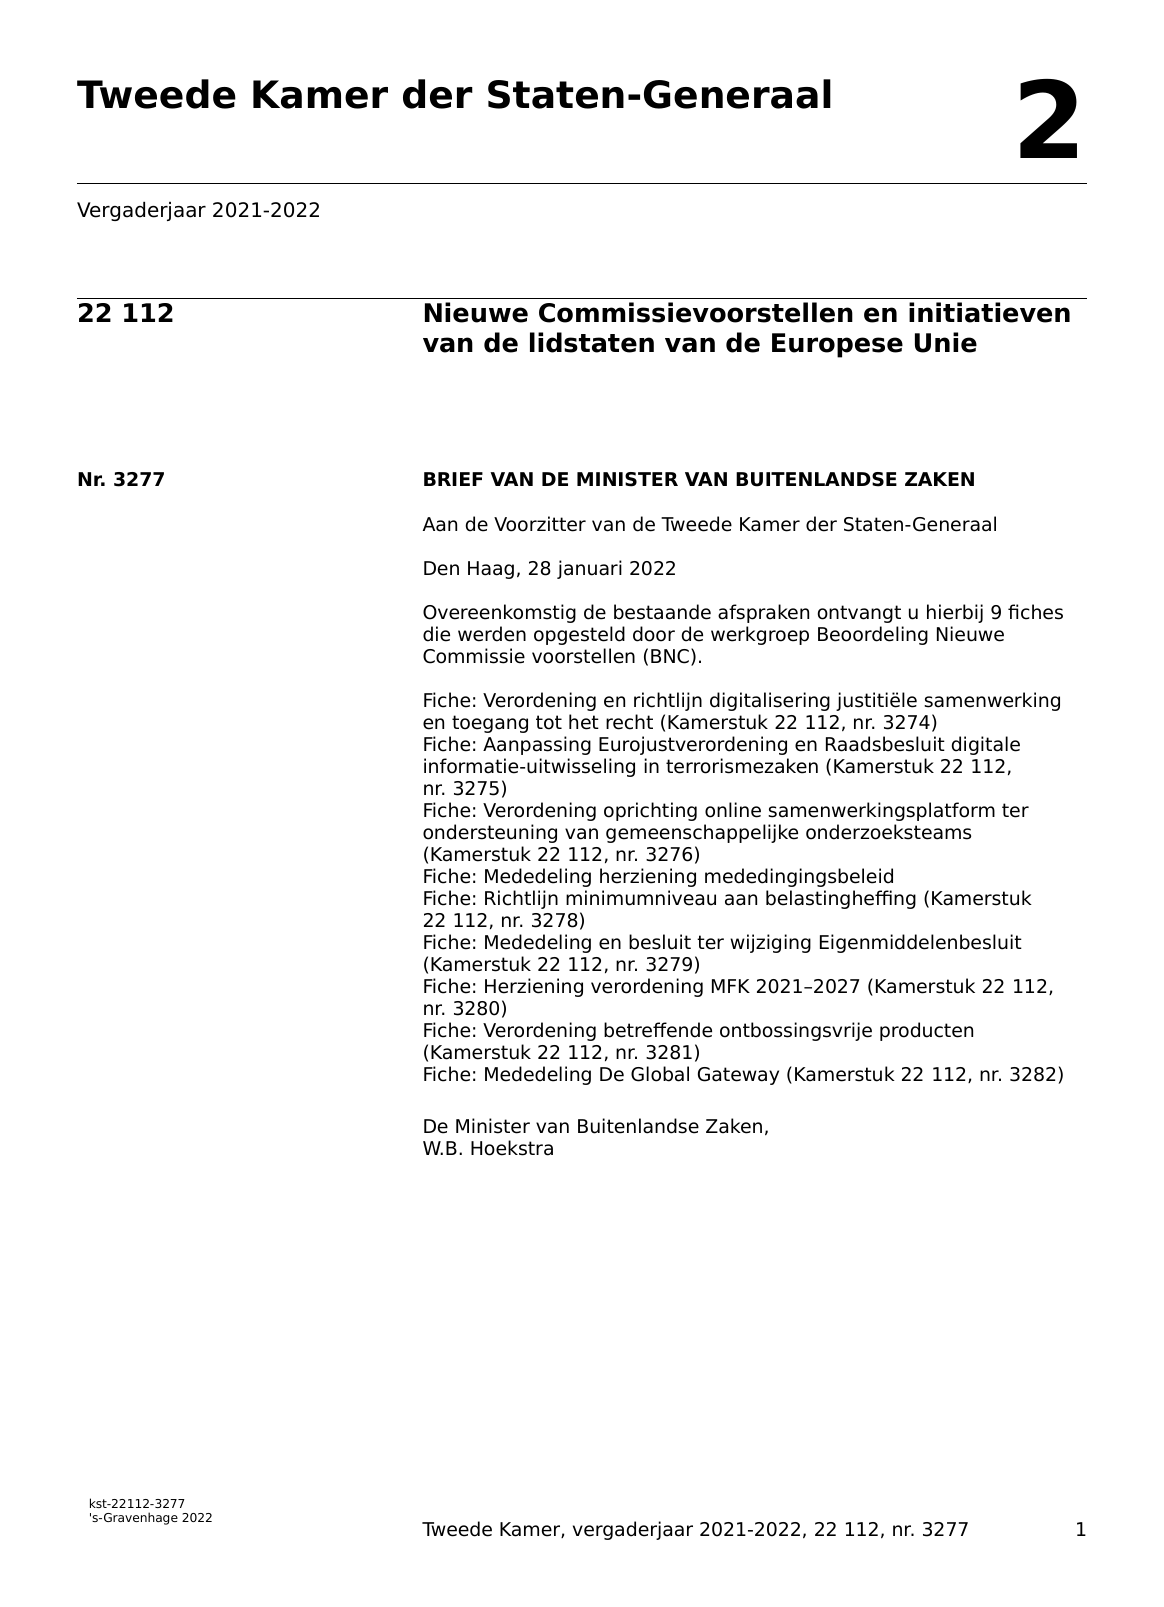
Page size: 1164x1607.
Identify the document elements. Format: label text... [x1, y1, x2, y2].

text Fiche: Mededeling De Global Gateway (Kamerstuk 22 112, nr. 3282) [422, 1064, 1087, 1086]
text 's-Gravenhage 2022 [88, 1511, 323, 1525]
text Fiche: Verordening betreffende ontbossingsvrije producten (Kamerstuk 22 112, nr. 3281) [422, 1020, 1087, 1064]
text Fiche: Mededeling en besluit ter wijziging Eigenmiddelenbesluit (Kamerstuk 22 112, nr. 3279) [422, 932, 1087, 976]
text Fiche: Verordening oprichting online samenwerkingsplatform ter ondersteuning van gemeenschappelijke onderzoeksteams (Kamerstuk 22 112, nr. 3276) [422, 800, 1087, 866]
subtitle 22 112 Nieuwe Commissievoorstellen en initiatieven van de lidstaten van de Europese Unie [77, 299, 1087, 358]
table_header Tweede Kamer der Staten-Generaal [77, 59, 886, 183]
table_header 2 [886, 59, 1087, 183]
text De Minister van Buitenlandse Zaken, W.B. Hoekstra [422, 1116, 1087, 1159]
text Aan de Voorzitter van de Tweede Kamer der Staten-Generaal [422, 513, 1087, 536]
text kst-22112-3277 [88, 1497, 323, 1511]
text Fiche: Mededeling herziening mededingingsbeleid [422, 866, 1087, 888]
text Den Haag, 28 januari 2022 [422, 558, 1087, 580]
text Fiche: Richtlijn minimumniveau aan belastingheffing (Kamerstuk 22 112, nr. 3278) [422, 888, 1087, 932]
text Fiche: Verordening en richtlijn digitalisering justitiële samenwerking en toegang tot het recht (Kamerstuk 22 112, nr. 3274) [422, 690, 1087, 734]
text Fiche: Herziening verordening MFK 2021–2027 (Kamerstuk 22 112, nr. 3280) [422, 976, 1087, 1020]
text Fiche: Aanpassing Eurojustverordening en Raadsbesluit digitale informatie-uitwisseling in terrorismezaken (Kamerstuk 22 112, nr. 3275) [422, 734, 1087, 800]
subtitle Nr. 3277 BRIEF VAN DE MINISTER VAN BUITENLANDSE ZAKEN [77, 469, 1087, 491]
text Overeenkomstig de bestaande afspraken ontvangt u hierbij 9 fiches die werden opgesteld door de werkgroep Beoordeling Nieuwe Commissie voorstellen (BNC). [422, 602, 1087, 668]
table_cell Vergaderjaar 2021-2022 [77, 184, 1087, 298]
